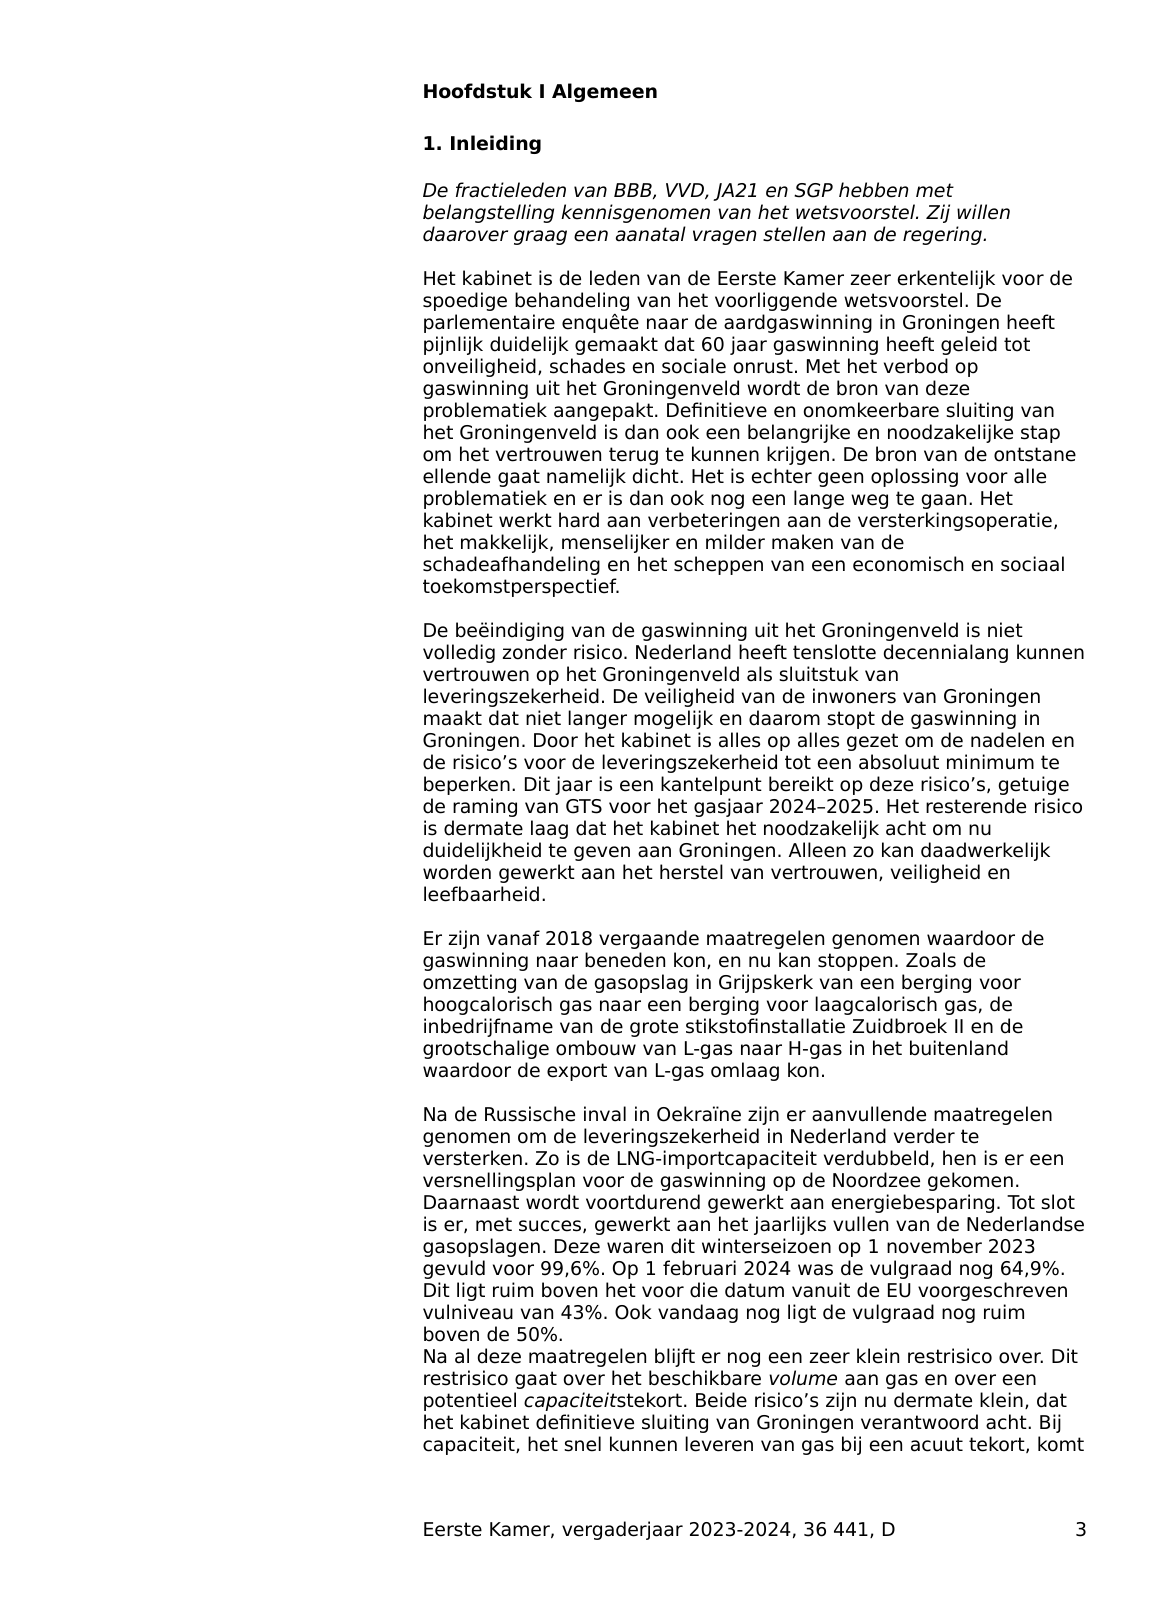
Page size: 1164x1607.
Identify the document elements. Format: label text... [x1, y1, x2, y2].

text De beëindiging van de gaswinning uit het Groningenveld is niet volledig zonder risico. Nederland heeft tenslotte decennialang kunnen vertrouwen op het Groningenveld als sluitstuk van leveringszekerheid. De veiligheid van de inwoners van Groningen maakt dat niet langer mogelijk en daarom stopt de gaswinning in Groningen. Door het kabinet is alles op alles gezet om de nadelen en de risico’s voor de leveringszekerheid tot een absoluut minimum te beperken. Dit jaar is een kantelpunt bereikt op deze risico’s, getuige de raming van GTS voor het gasjaar 2024–2025. Het resterende risico is dermate laag dat het kabinet het noodzakelijk acht om nu duidelijkheid te geven aan Groningen. Alleen zo kan daadwerkelijk worden gewerkt aan het herstel van vertrouwen, veiligheid en leefbaarheid. [422, 620, 1087, 906]
text Er zijn vanaf 2018 vergaande maatregelen genomen waardoor de gaswinning naar beneden kon, en nu kan stoppen. Zoals de omzetting van de gasopslag in Grijpskerk van een berging voor hoogcalorisch gas naar een berging voor laagcalorisch gas, de inbedrijfname van de grote stikstofinstallatie Zuidbroek II en de grootschalige ombouw van L-gas naar H-gas in het buitenland waardoor de export van L-gas omlaag kon. [422, 928, 1087, 1082]
text Het kabinet is de leden van de Eerste Kamer zeer erkentelijk voor de spoedige behandeling van het voorliggende wetsvoorstel. De parlementaire enquête naar de aardgaswinning in Groningen heeft pijnlijk duidelijk gemaakt dat 60 jaar gaswinning heeft geleid tot onveiligheid, schades en sociale onrust. Met het verbod op gaswinning uit het Groningenveld wordt de bron van deze problematiek aangepakt. Definitieve en onomkeerbare sluiting van het Groningenveld is dan ook een belangrijke en noodzakelijke stap om het vertrouwen terug te kunnen krijgen. De bron van de ontstane ellende gaat namelijk dicht. Het is echter geen oplossing voor alle problematiek en er is dan ook nog een lange weg te gaan. Het kabinet werkt hard aan verbeteringen aan de versterkingsoperatie, het makkelijk, menselijker en milder maken van de schadeafhandeling en het scheppen van een economisch en sociaal toekomstperspectief. [422, 268, 1087, 598]
subtitle 1. Inleiding [422, 133, 1087, 155]
text Na al deze maatregelen blijft er nog een zeer klein restrisico over. Dit restrisico gaat over het beschikbare volume aan gas en over een potentieel capaciteitstekort. Beide risico’s zijn nu dermate klein, dat het kabinet definitieve sluiting van Groningen verantwoord acht. Bij capaciteit, het snel kunnen leveren van gas bij een acuut tekort, komt [422, 1346, 1087, 1456]
text De fractieleden van BBB, VVD, JA21 en SGP hebben met belangstelling kennisgenomen van het wetsvoorstel. Zij willen daarover graag een aanatal vragen stellen aan de regering. [422, 180, 1087, 246]
text Na de Russische inval in Oekraïne zijn er aanvullende maatregelen genomen om de leveringszekerheid in Nederland verder te versterken. Zo is de LNG-importcapaciteit verdubbeld, hen is er een versnellingsplan voor de gaswinning op de Noordzee gekomen. Daarnaast wordt voortdurend gewerkt aan energiebesparing. Tot slot is er, met succes, gewerkt aan het jaarlijks vullen van de Nederlandse gasopslagen. Deze waren dit winterseizoen op 1 november 2023 gevuld voor 99,6%. Op 1 februari 2024 was de vulgraad nog 64,9%. Dit ligt ruim boven het voor die datum vanuit de EU voorgeschreven vulniveau van 43%. Ook vandaag nog ligt de vulgraad nog ruim boven de 50%. [422, 1104, 1087, 1346]
subtitle Hoofdstuk I Algemeen [422, 81, 1087, 103]
